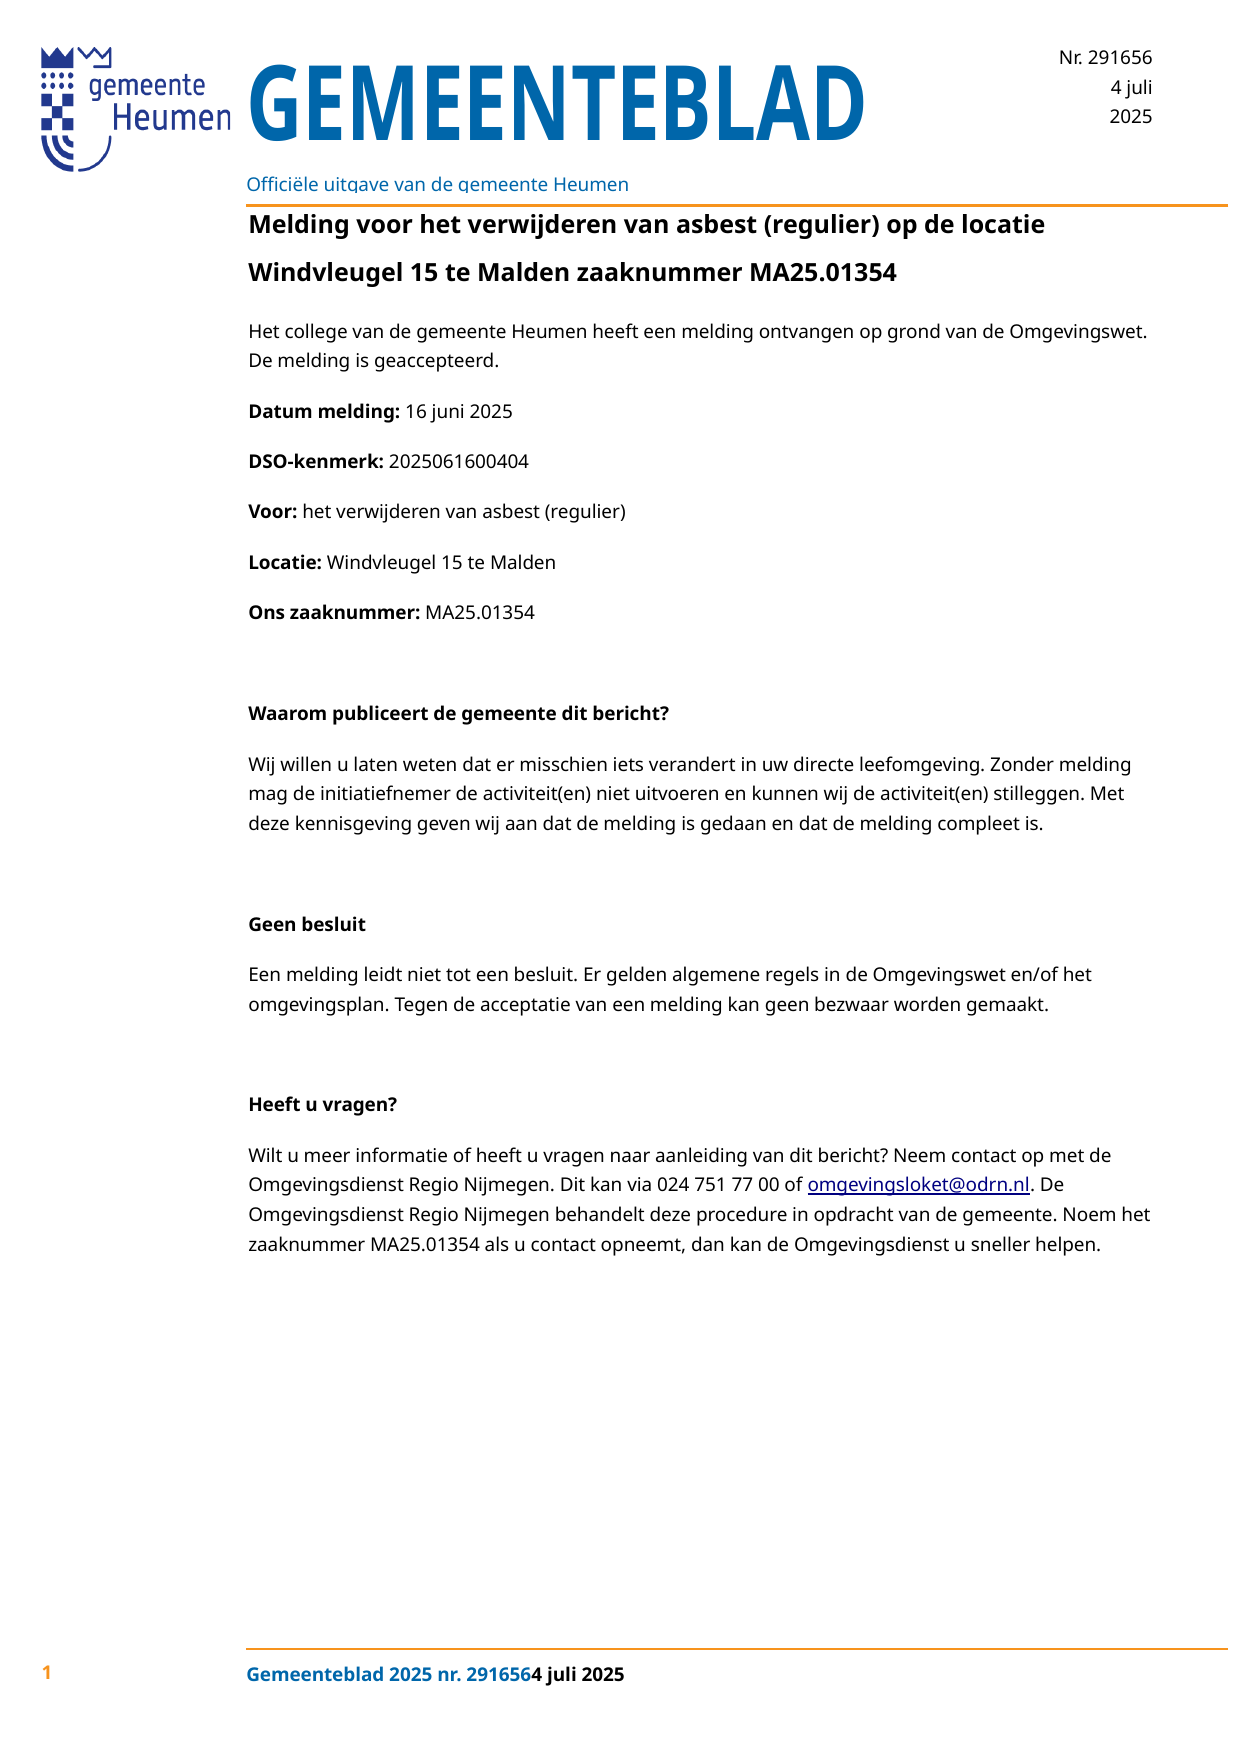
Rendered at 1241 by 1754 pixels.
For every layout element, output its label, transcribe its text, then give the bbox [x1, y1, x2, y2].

text Waarom publiceert de gemeente dit bericht? [248, 700, 1152, 726]
text Datum melding: 16 juni 2025 [248, 398, 1152, 424]
picture [41, 47, 231, 172]
text Voor: het verwijderen van asbest (regulier) [248, 499, 1152, 524]
text Locatie: Windvleugel 15 te Malden [248, 549, 1152, 575]
text Wij willen u laten weten dat er misschien iets verandert in uw directe leefomgeving. Zonder melding mag de initiatiefnemer de activiteit(en) niet uitvoeren en kunnen wij de activiteit(en) stilleggen. Met deze kennisgeving geven wij aan dat de melding is gedaan en dat de melding compleet is. [248, 751, 1152, 836]
text Geen besluit [248, 911, 1152, 937]
text Heeft u vragen? [248, 1092, 1152, 1117]
text Ons zaaknummer: MA25.01354 [248, 599, 1152, 625]
text DSO-kenmerk: 2025061600404 [248, 448, 1152, 474]
text Het college van de gemeente Heumen heeft een melding ontvangen op grond van de Omgevingswet. De melding is geaccepteerd. [248, 318, 1152, 373]
text Melding voor het verwijderen van asbest (regulier) op de locatie Windvleugel 15 te Malden zaaknummer MA25.01354 [248, 207, 1152, 288]
text Een melding leidt niet tot een besluit. Er gelden algemene regels in de Omgevingswet en/of het omgevingsplan. Tegen de acceptatie van een melding kan geen bezwaar worden gemaakt. [248, 961, 1152, 1017]
text Wilt u meer informatie of heeft u vragen naar aanleiding van dit bericht? Neem contact op met de Omgevingsdienst Regio Nijmegen. Dit kan via 024 751 77 00 of omgevingsloket@odrn.nl. De Omgevingsdienst Regio Nijmegen behandelt deze procedure in opdracht van de gemeente. Noem het zaaknummer MA25.01354 als u contact opneemt, dan kan de Omgevingsdienst u sneller helpen. [248, 1142, 1152, 1257]
